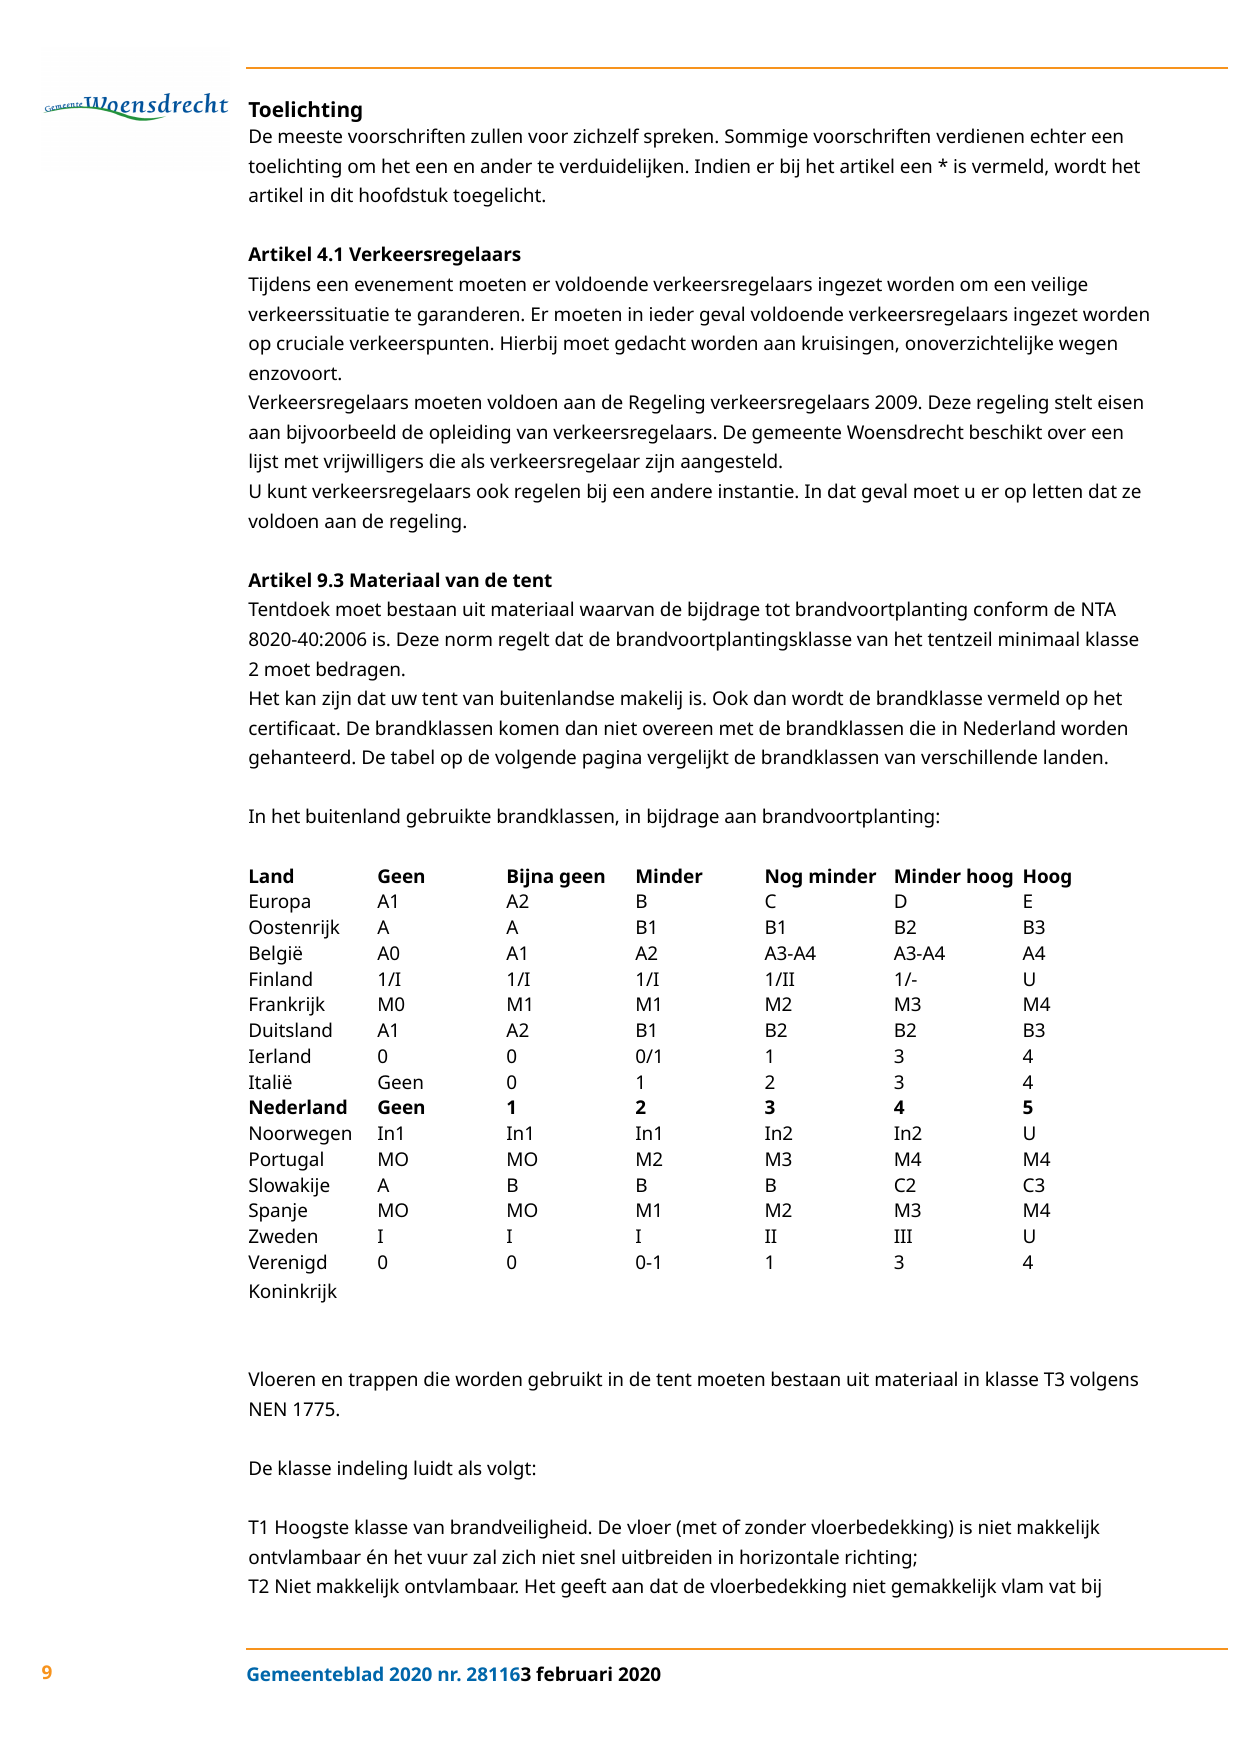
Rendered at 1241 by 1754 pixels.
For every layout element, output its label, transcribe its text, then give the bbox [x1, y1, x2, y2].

table_cell A1 [377, 889, 506, 914]
table_cell M3 [894, 992, 1022, 1017]
table_cell Finland [248, 966, 377, 992]
table_cell M0 [377, 992, 506, 1017]
table_cell 3 [894, 1249, 1022, 1304]
table_cell In2 [764, 1120, 893, 1146]
table_header Land [248, 863, 377, 889]
table_cell M2 [635, 1146, 764, 1172]
table_cell I [506, 1223, 635, 1249]
table_cell 0-1 [635, 1249, 764, 1304]
table_cell B1 [635, 915, 764, 940]
table_cell 1 [506, 1095, 635, 1120]
table_cell 4 [1023, 1249, 1152, 1304]
table_cell U [1023, 1120, 1152, 1146]
table_cell 2 [635, 1095, 764, 1120]
table_cell A2 [506, 889, 635, 914]
table_cell B2 [764, 1018, 893, 1043]
table_cell Oostenrijk [248, 915, 377, 940]
table_cell In1 [635, 1120, 764, 1146]
text Tijdens een evenement moeten er voldoende verkeersregelaars ingezet worden om een veilige verkeerssituatie te garanderen. Er moeten in ieder geval voldoende verkeersregelaars ingezet worden op cruciale verkeerspunten. Hierbij moet gedacht worden aan kruisingen, onoverzichtelijke wegen enzovoort. [248, 271, 1152, 386]
table_cell A2 [635, 940, 764, 966]
table_cell 1 [764, 1043, 893, 1069]
table_cell A1 [506, 940, 635, 966]
table_cell In2 [894, 1120, 1022, 1146]
table_cell B [635, 889, 764, 914]
text Vloeren en trappen die worden gebruikt in de tent moeten bestaan uit materiaal in klasse T3 volgens NEN 1775. [248, 1367, 1152, 1422]
table_cell 0 [506, 1043, 635, 1069]
table_cell 0 [506, 1069, 635, 1094]
text In het buitenland gebruikte brandklassen, in bijdrage aan brandvoortplanting: [248, 804, 1152, 829]
table_cell MO [506, 1198, 635, 1223]
table_cell Noorwegen [248, 1120, 377, 1146]
table_cell 0 [377, 1249, 506, 1304]
table_cell Frankrijk [248, 992, 377, 1017]
table_cell M4 [1023, 1146, 1152, 1172]
table_cell In1 [377, 1120, 506, 1146]
table_cell 1/I [377, 966, 506, 992]
table_cell B [635, 1172, 764, 1197]
text De meeste voorschriften zullen voor zichzelf spreken. Sommige voorschriften verdienen echter een toelichting om het een en ander te verduidelijken. Indien er bij het artikel een * is vermeld, wordt het artikel in dit hoofdstuk toegelicht. [248, 123, 1152, 208]
text Artikel 4.1 Verkeersregelaars [248, 242, 1152, 267]
table_header Minder [635, 863, 764, 889]
table_cell II [764, 1223, 893, 1249]
table_cell Ierland [248, 1043, 377, 1069]
table_cell Nederland [248, 1095, 377, 1120]
text Artikel 9.3 Materiaal van de tent [248, 567, 1152, 593]
table_cell M4 [1023, 1198, 1152, 1223]
table_cell A1 [377, 1018, 506, 1043]
table_cell Geen [377, 1069, 506, 1094]
table_cell I [377, 1223, 506, 1249]
table_cell C2 [894, 1172, 1022, 1197]
table_cell 2 [764, 1069, 893, 1094]
table_cell Slowakije [248, 1172, 377, 1197]
table_cell A [506, 915, 635, 940]
table_cell Europa [248, 889, 377, 914]
table_cell M3 [894, 1198, 1022, 1223]
table_cell B [506, 1172, 635, 1197]
table_cell 4 [1023, 1069, 1152, 1094]
table_cell III [894, 1223, 1022, 1249]
table_cell 1/II [764, 966, 893, 992]
table_cell U [1023, 1223, 1152, 1249]
text T1 Hoogste klasse van brandveiligheid. De vloer (met of zonder vloerbedekking) is niet makkelijk ontvlambaar én het vuur zal zich niet snel uitbreiden in horizontale richting; [248, 1514, 1152, 1570]
table_cell B2 [894, 915, 1022, 940]
table_cell M4 [894, 1146, 1022, 1172]
table_cell M1 [635, 992, 764, 1017]
table_cell A0 [377, 940, 506, 966]
table_cell B3 [1023, 915, 1152, 940]
table_cell 1 [764, 1249, 893, 1304]
table_cell E [1023, 889, 1152, 914]
table_cell M2 [764, 1198, 893, 1223]
table_cell Duitsland [248, 1018, 377, 1043]
table_cell M2 [764, 992, 893, 1017]
table_cell B [764, 1172, 893, 1197]
table_cell U [1023, 966, 1152, 992]
table_cell A [377, 915, 506, 940]
table_header Bijna geen [506, 863, 635, 889]
table_cell 4 [894, 1095, 1022, 1120]
table_cell In1 [506, 1120, 635, 1146]
table_cell 0/1 [635, 1043, 764, 1069]
text Het kan zijn dat uw tent van buitenlandse makelij is. Ook dan wordt de brandklasse vermeld op het certificaat. De brandklassen komen dan niet overeen met de brandklassen die in Nederland worden gehanteerd. De tabel op de volgende pagina vergelijkt de brandklassen van verschillende landen. [248, 685, 1152, 770]
table_cell Spanje [248, 1198, 377, 1223]
table_cell 0 [377, 1043, 506, 1069]
table_cell A3-A4 [764, 940, 893, 966]
table_cell C [764, 889, 893, 914]
table_cell M3 [764, 1146, 893, 1172]
table_cell 1 [635, 1069, 764, 1094]
table_cell 3 [894, 1043, 1022, 1069]
table_cell Verenigd Koninkrijk [248, 1249, 377, 1304]
table_cell 5 [1023, 1095, 1152, 1120]
table_cell 1/I [506, 966, 635, 992]
table_cell A3-A4 [894, 940, 1022, 966]
table_header Hoog [1023, 863, 1152, 889]
table_cell A [377, 1172, 506, 1197]
table_cell I [635, 1223, 764, 1249]
table_cell M1 [635, 1198, 764, 1223]
table_cell 3 [764, 1095, 893, 1120]
text T2 Niet makkelijk ontvlambaar. Het geeft aan dat de vloerbedekking niet gemakkelijk vlam vat bij [248, 1574, 1152, 1599]
table_header Geen [377, 863, 506, 889]
table_cell 1/- [894, 966, 1022, 992]
table_cell Italië [248, 1069, 377, 1094]
table_cell 4 [1023, 1043, 1152, 1069]
text Toelichting [248, 95, 1152, 123]
table_cell C3 [1023, 1172, 1152, 1197]
table_cell Geen [377, 1095, 506, 1120]
table_cell Zweden [248, 1223, 377, 1249]
table_header Nog minder [764, 863, 893, 889]
table_cell M1 [506, 992, 635, 1017]
table_cell D [894, 889, 1022, 914]
table_cell Portugal [248, 1146, 377, 1172]
table_cell A2 [506, 1018, 635, 1043]
text Tentdoek moet bestaan uit materiaal waarvan de bijdrage tot brandvoortplanting conform de NTA 8020-40:2006 is. Deze norm regelt dat de brandvoortplantingsklasse van het tentzeil minimaal klasse 2 moet bedragen. [248, 597, 1152, 682]
text De klasse indeling luidt als volgt: [248, 1455, 1152, 1481]
table_cell B1 [635, 1018, 764, 1043]
table_cell MO [506, 1146, 635, 1172]
table_cell B1 [764, 915, 893, 940]
table_cell M4 [1023, 992, 1152, 1017]
table_cell 3 [894, 1069, 1022, 1094]
text U kunt verkeersregelaars ook regelen bij een andere instantie. In dat geval moet u er op letten dat ze voldoen aan de regeling. [248, 478, 1152, 534]
table_cell MO [377, 1146, 506, 1172]
table_cell 1/I [635, 966, 764, 992]
table_cell België [248, 940, 377, 966]
picture [41, 47, 231, 172]
text Verkeersregelaars moeten voldoen aan de Regeling verkeersregelaars 2009. Deze regeling stelt eisen aan bijvoorbeeld de opleiding van verkeersregelaars. De gemeente Woensdrecht beschikt over een lijst met vrijwilligers die als verkeersregelaar zijn aangesteld. [248, 389, 1152, 474]
table_cell B2 [894, 1018, 1022, 1043]
table_cell 0 [506, 1249, 635, 1304]
table_cell B3 [1023, 1018, 1152, 1043]
table_header Minder hoog [894, 863, 1022, 889]
table_cell A4 [1023, 940, 1152, 966]
table_cell MO [377, 1198, 506, 1223]
